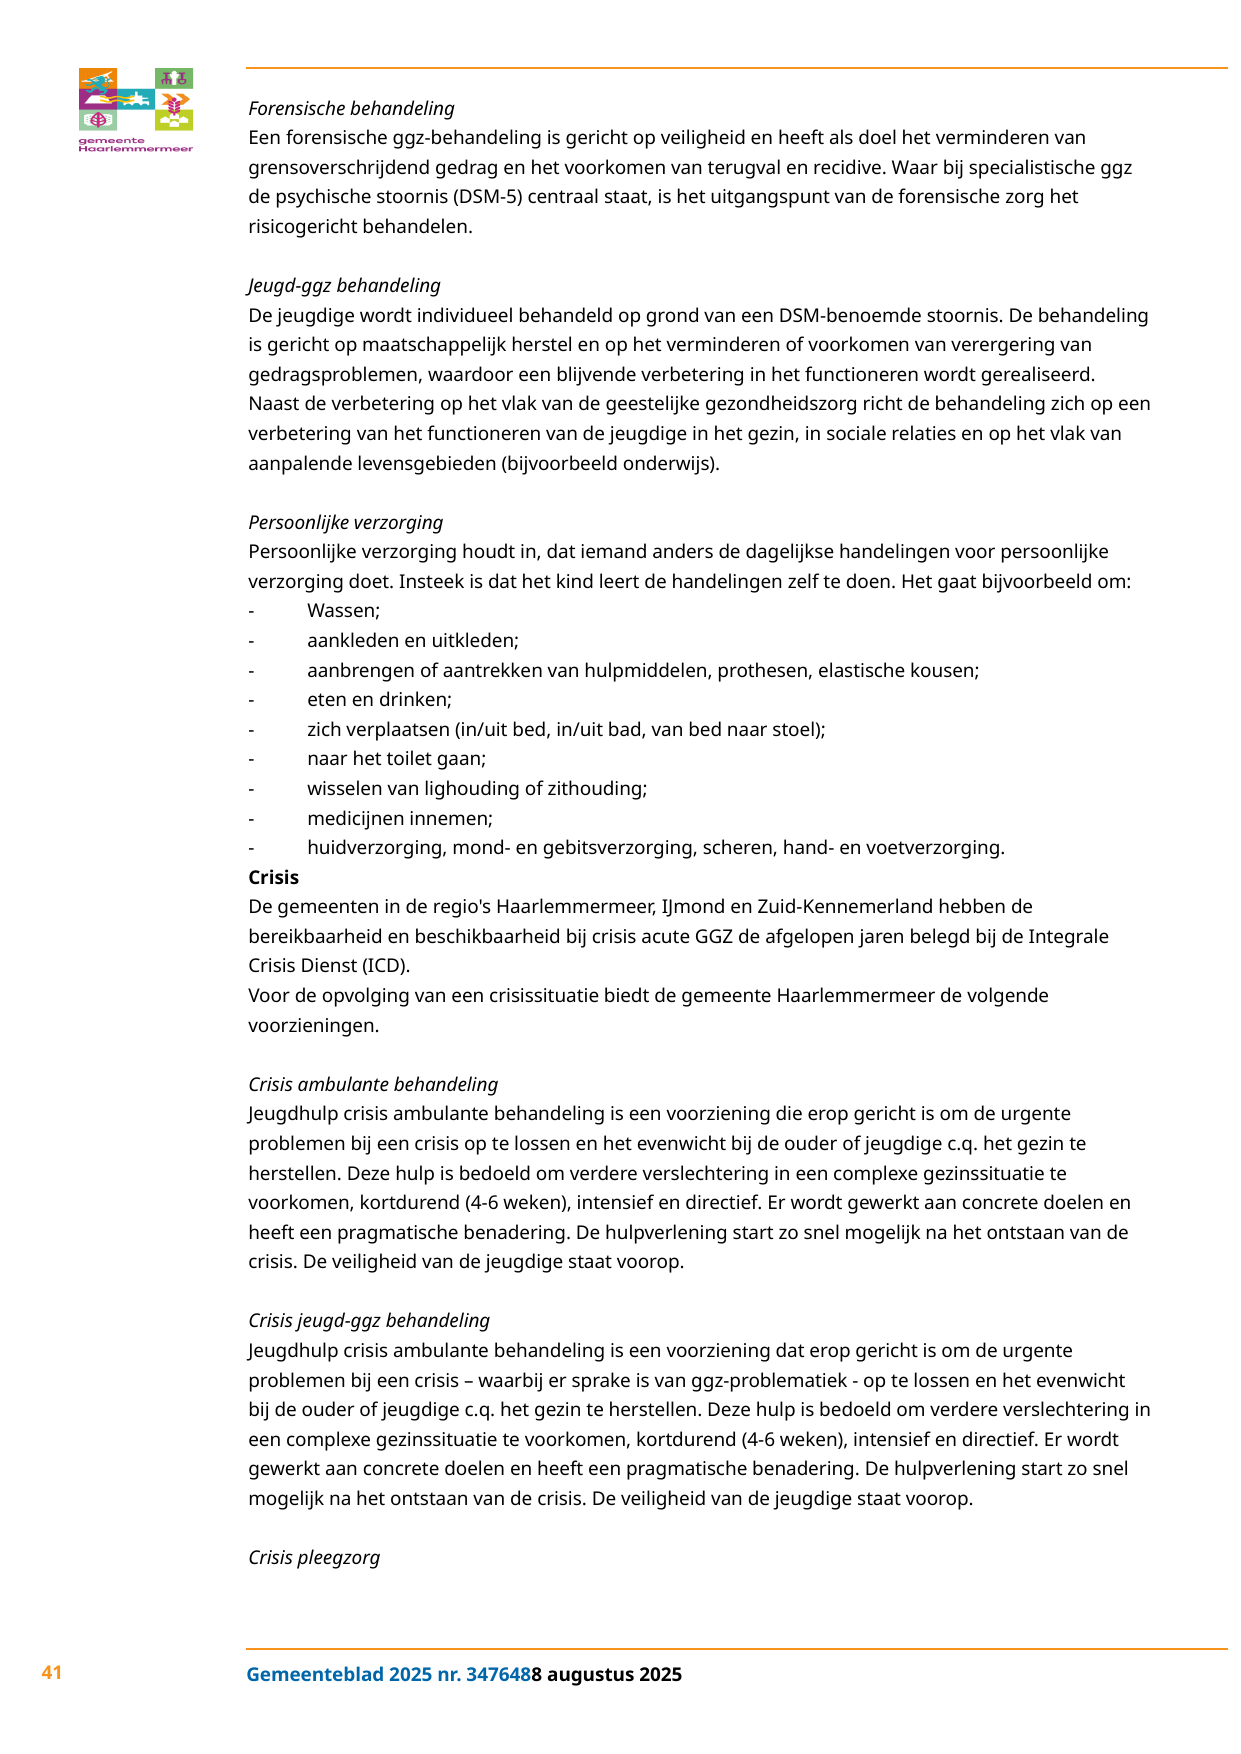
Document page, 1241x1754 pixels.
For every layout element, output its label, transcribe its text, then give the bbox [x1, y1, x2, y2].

text Crisis jeugd-ggz behandeling [248, 1308, 1152, 1333]
text Crisis pleegzorg [248, 1544, 1152, 1570]
text De jeugdige wordt individueel behandeld op grond van een DSM-benoemde stoornis. De behandeling is gericht op maatschappelijk herstel en op het verminderen of voorkomen van verergering van gedragsproblemen, waardoor een blijvende verbetering in het functioneren wordt gerealiseerd. Naast de verbetering op het vlak van de geestelijke gezondheidszorg richt de behandeling zich op een verbetering van het functioneren van de jeugdige in het gezin, in sociale relaties en op het vlak van aanpalende levensgebieden (bijvoorbeeld onderwijs). [248, 302, 1152, 476]
list huidverzorging, mond- en gebitsverzorging, scheren, hand- en voetverzorging. [248, 834, 1152, 860]
picture [41, 47, 231, 172]
list aankleden en uitkleden; [248, 627, 1152, 653]
text Voor de opvolging van een crisissituatie biedt de gemeente Haarlemmermeer de volgende voorzieningen. [248, 982, 1152, 1038]
text Jeugdhulp crisis ambulante behandeling is een voorziening die erop gericht is om de urgente problemen bij een crisis op te lossen en het evenwicht bij de ouder of jeugdige c.q. het gezin te herstellen. Deze hulp is bedoeld om verdere verslechtering in een complexe gezinssituatie te voorkomen, kortdurend (4-6 weken), intensief en directief. Er wordt gewerkt aan concrete doelen en heeft een pragmatische benadering. De hulpverlening start zo snel mogelijk na het ontstaan van de crisis. De veiligheid van de jeugdige staat voorop. [248, 1101, 1152, 1274]
text Jeugd-ggz behandeling [248, 272, 1152, 298]
text Persoonlijke verzorging houdt in, dat iemand anders de dagelijkse handelingen voor persoonlijke verzorging doet. Insteek is dat het kind leert de handelingen zelf te doen. Het gaat bijvoorbeeld om: [248, 538, 1152, 594]
text Crisis [248, 864, 1152, 890]
text De gemeenten in de regio's Haarlemmermeer, IJmond en Zuid-Kennemerland hebben de bereikbaarheid en beschikbaarheid bij crisis acute GGZ de afgelopen jaren belegd bij de Integrale Crisis Dienst (ICD). [248, 893, 1152, 978]
text Jeugdhulp crisis ambulante behandeling is een voorziening dat erop gericht is om de urgente problemen bij een crisis – waarbij er sprake is van ggz-problematiek - op te lossen en het evenwicht bij de ouder of jeugdige c.q. het gezin te herstellen. Deze hulp is bedoeld om verdere verslechtering in een complexe gezinssituatie te voorkomen, kortdurend (4-6 weken), intensief en directief. Er wordt gewerkt aan concrete doelen en heeft een pragmatische benadering. De hulpverlening start zo snel mogelijk na het ontstaan van de crisis. De veiligheid van de jeugdige staat voorop. [248, 1337, 1152, 1511]
list Wassen; [248, 598, 1152, 623]
list medicijnen innemen; [248, 805, 1152, 831]
list naar het toilet gaan; [248, 746, 1152, 771]
text Forensische behandeling [248, 95, 1152, 121]
text Een forensische ggz-behandeling is gericht op veiligheid en heeft als doel het verminderen van grensoverschrijdend gedrag en het voorkomen van terugval en recidive. Waar bij specialistische ggz de psychische stoornis (DSM-5) centraal staat, is het uitgangspunt van de forensische zorg het risicogericht behandelen. [248, 124, 1152, 239]
list zich verplaatsen (in/uit bed, in/uit bad, van bed naar stoel); [248, 716, 1152, 742]
list aanbrengen of aantrekken van hulpmiddelen, prothesen, elastische kousen; [248, 657, 1152, 683]
list wisselen van lighouding of zithouding; [248, 775, 1152, 801]
list eten en drinken; [248, 686, 1152, 712]
text Crisis ambulante behandeling [248, 1071, 1152, 1097]
text Persoonlijke verzorging [248, 509, 1152, 535]
